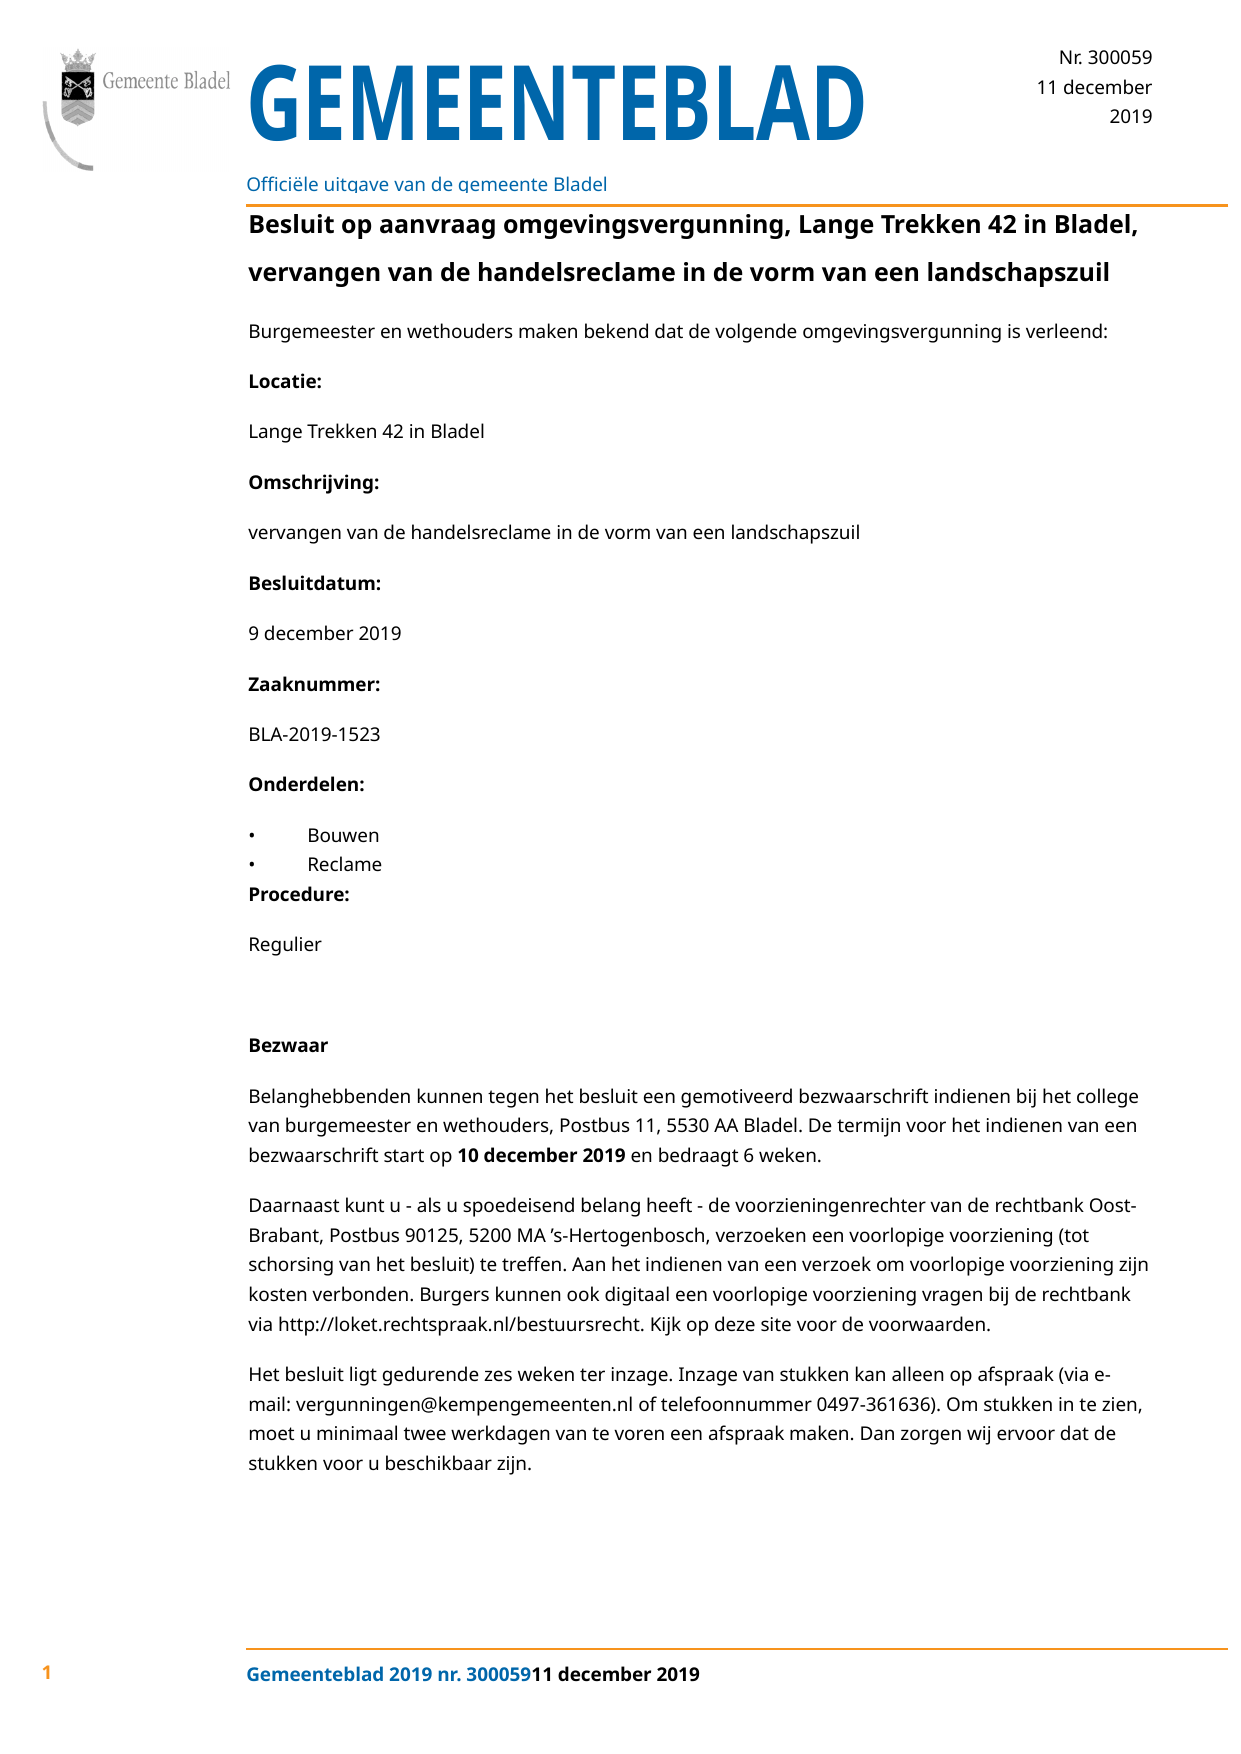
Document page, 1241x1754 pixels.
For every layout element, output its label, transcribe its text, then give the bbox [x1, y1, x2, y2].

text Belanghebbenden kunnen tegen het besluit een gemotiveerd bezwaarschrift indienen bij het college van burgemeester en wethouders, Postbus 11, 5530 AA Bladel. De termijn voor het indienen van een bezwaarschrift start op 10 december 2019 en bedraagt 6 weken. [248, 1083, 1152, 1168]
text Daarnaast kunt u - als u spoedeisend belang heeft - de voorzieningenrechter van de rechtbank Oost-Brabant, Postbus 90125, 5200 MA ’s-Hertogenbosch, verzoeken een voorlopige voorziening (tot schorsing van het besluit) te treffen. Aan het indienen van een verzoek om voorlopige voorziening zijn kosten verbonden. Burgers kunnen ook digitaal een voorlopige voorziening vragen bij de rechtbank via http://loket.rechtspraak.nl/bestuursrecht. Kijk op deze site voor de voorwaarden. [248, 1192, 1152, 1337]
text Besluitdatum: [248, 570, 1152, 596]
text BLA-2019-1523 [248, 721, 1152, 747]
text Locatie: [248, 368, 1152, 394]
text Zaaknummer: [248, 671, 1152, 697]
text Lange Trekken 42 in Bladel [248, 419, 1152, 444]
text Bezwaar [248, 1032, 1152, 1058]
text Burgemeester en wethouders maken bekend dat de volgende omgevingsvergunning is verleend: [248, 318, 1152, 344]
text 9 december 2019 [248, 620, 1152, 646]
text Onderdelen: [248, 772, 1152, 797]
text Omschrijving: [248, 469, 1152, 495]
list Reclame [248, 852, 1152, 877]
list Bouwen [248, 822, 1152, 848]
picture [41, 47, 231, 172]
text Het besluit ligt gedurende zes weken ter inzage. Inzage van stukken kan alleen op afspraak (via e-mail: vergunningen@kempengemeenten.nl of telefoonnummer 0497-361636). Om stukken in te zien, moet u minimaal twee werkdagen van te voren een afspraak maken. Dan zorgen wij ervoor dat de stukken voor u beschikbaar zijn. [248, 1361, 1152, 1476]
text vervangen van de handelsreclame in de vorm van een landschapszuil [248, 519, 1152, 545]
text Procedure: [248, 881, 1152, 907]
text Regulier [248, 932, 1152, 957]
text Besluit op aanvraag omgevingsvergunning, Lange Trekken 42 in Bladel, vervangen van de handelsreclame in de vorm van een landschapszuil [248, 207, 1152, 288]
